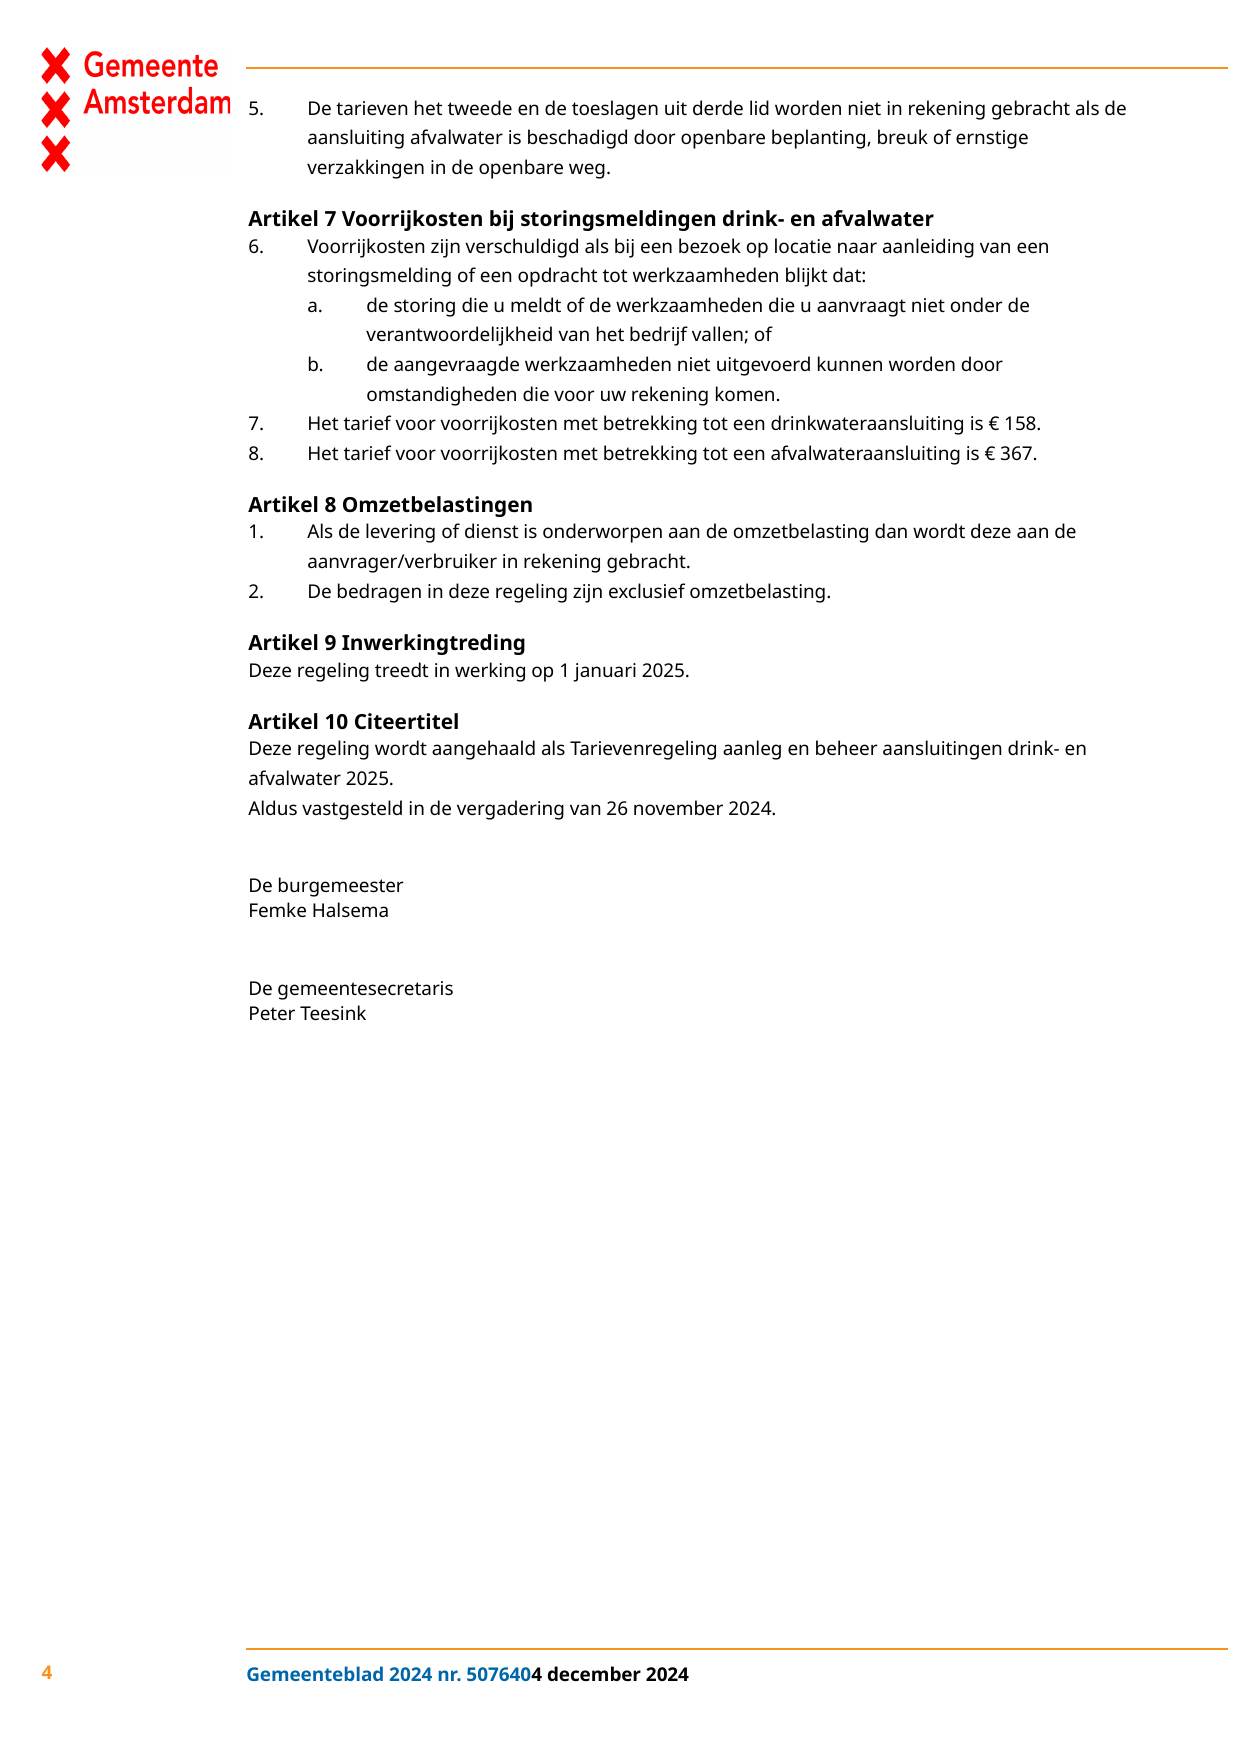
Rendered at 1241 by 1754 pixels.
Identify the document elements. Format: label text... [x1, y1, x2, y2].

list de storing die u meldt of de werkzaamheden die u aanvraagt niet onder de verantwoordelijkheid van het bedrijf vallen; of [307, 292, 1152, 347]
list De bedragen in deze regeling zijn exclusief omzetbelasting. [248, 578, 1152, 604]
text Artikel 7 Voorrijkosten bij storingsmeldingen drink- en afvalwater [248, 204, 1152, 233]
picture [41, 47, 231, 172]
text Artikel 9 Inwerkingtreding [248, 628, 1152, 657]
text Deze regeling treedt in werking op 1 januari 2025. [248, 657, 1152, 682]
text De gemeentesecretaris [248, 975, 1152, 1001]
list Het tarief voor voorrijkosten met betrekking tot een drinkwateraansluiting is € 158. [248, 410, 1152, 436]
text Deze regeling wordt aangehaald als Tarievenregeling aanleg en beheer aansluitingen drink- en afvalwater 2025. [248, 736, 1152, 791]
text Artikel 8 Omzetbelastingen [248, 490, 1152, 519]
list De tarieven het tweede en de toeslagen uit derde lid worden niet in rekening gebracht als de aansluiting afvalwater is beschadigd door openbare beplanting, breuk of ernstige verzakkingen in de openbare weg. [248, 95, 1152, 180]
text Peter Teesink [248, 1001, 1152, 1026]
text Artikel 10 Citeertitel [248, 707, 1152, 736]
list de aangevraagde werkzaamheden niet uitgevoerd kunnen worden door omstandigheden die voor uw rekening komen. [307, 351, 1152, 406]
text Femke Halsema [248, 898, 1152, 923]
text Aldus vastgesteld in de vergadering van 26 november 2024. [248, 795, 1152, 821]
list Het tarief voor voorrijkosten met betrekking tot een afvalwateraansluiting is € 367. [248, 440, 1152, 466]
list Voorrijkosten zijn verschuldigd als bij een bezoek op locatie naar aanleiding van een storingsmelding of een opdracht tot werkzaamheden blijkt dat: [248, 233, 1152, 288]
list Als de levering of dienst is onderworpen aan de omzetbelasting dan wordt deze aan de aanvrager/verbruiker in rekening gebracht. [248, 519, 1152, 574]
text De burgemeester [248, 872, 1152, 898]
